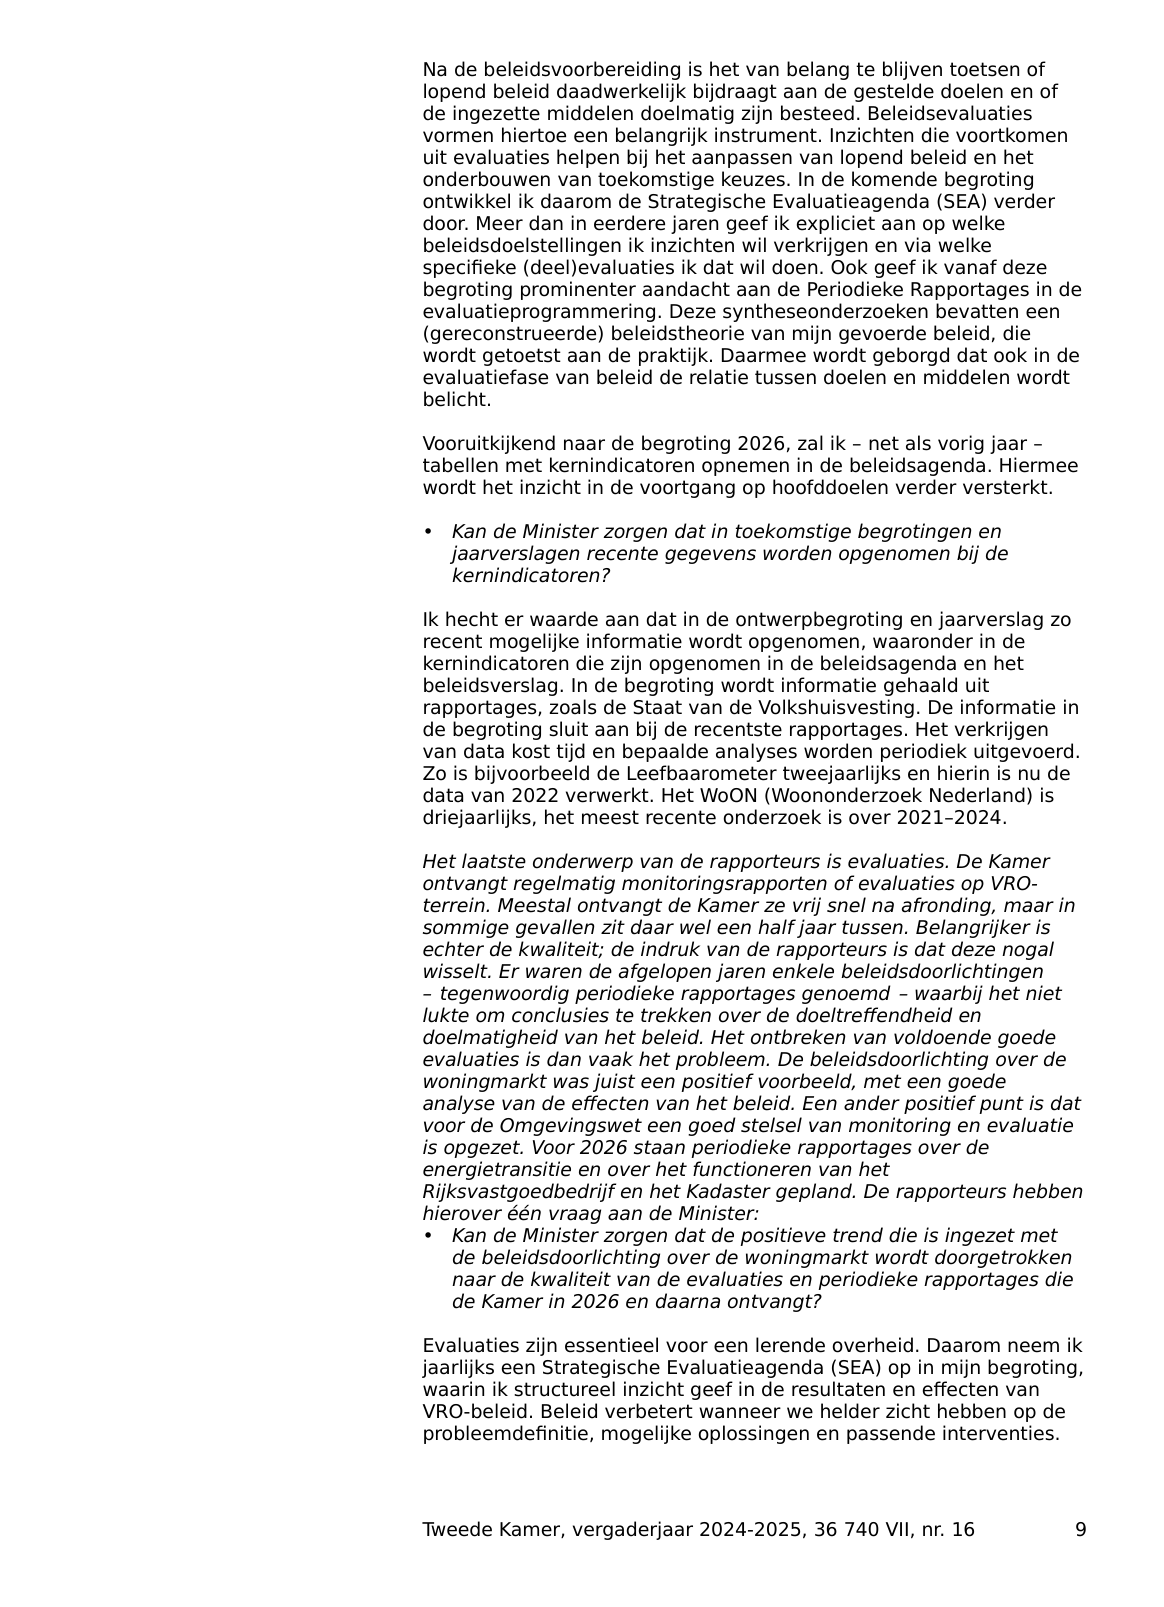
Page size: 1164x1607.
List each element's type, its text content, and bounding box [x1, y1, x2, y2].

text Ik hecht er waarde aan dat in de ontwerpbegroting en jaarverslag zo recent mogelijke informatie wordt opgenomen, waaronder in de kernindicatoren die zijn opgenomen in de beleidsagenda en het beleidsverslag. In de begroting wordt informatie gehaald uit rapportages, zoals de Staat van de Volkshuisvesting. De informatie in de begroting sluit aan bij de recentste rapportages. Het verkrijgen van data kost tijd en bepaalde analyses worden periodiek uitgevoerd. Zo is bijvoorbeeld de Leefbaarometer tweejaarlijks en hierin is nu de data van 2022 verwerkt. Het WoON (Woononderzoek Nederland) is driejaarlijks, het meest recente onderzoek is over 2021–2024. [422, 609, 1087, 829]
text Het laatste onderwerp van de rapporteurs is evaluaties. De Kamer ontvangt regelmatig monitoringsrapporten of evaluaties op VRO-terrein. Meestal ontvangt de Kamer ze vrij snel na afronding, maar in sommige gevallen zit daar wel een half jaar tussen. Belangrijker is echter de kwaliteit; de indruk van de rapporteurs is dat deze nogal wisselt. Er waren de afgelopen jaren enkele beleidsdoorlichtingen – tegenwoordig periodieke rapportages genoemd – waarbij het niet lukte om conclusies te trekken over de doeltreffendheid en doelmatigheid van het beleid. Het ontbreken van voldoende goede evaluaties is dan vaak het probleem. De beleidsdoorlichting over de woningmarkt was juist een positief voorbeeld, met een goede analyse van de effecten van het beleid. Een ander positief punt is dat voor de Omgevingswet een goed stelsel van monitoring en evaluatie is opgezet. Voor 2026 staan periodieke rapportages over de energietransitie en over het functioneren van het Rijksvastgoedbedrijf en het Kadaster gepland. De rapporteurs hebben hierover één vraag aan de Minister: [422, 851, 1087, 1225]
text • Kan de Minister zorgen dat de positieve trend die is ingezet met de beleidsdoorlichting over de woningmarkt wordt doorgetrokken naar de kwaliteit van de evaluaties en periodieke rapportages die de Kamer in 2026 en daarna ontvangt? [422, 1225, 1087, 1313]
text • Kan de Minister zorgen dat in toekomstige begrotingen en jaarverslagen recente gegevens worden opgenomen bij de kernindicatoren? [422, 521, 1087, 587]
text Evaluaties zijn essentieel voor een lerende overheid. Daarom neem ik jaarlijks een Strategische Evaluatieagenda (SEA) op in mijn begroting, waarin ik structureel inzicht geef in de resultaten en effecten van VRO-beleid. Beleid verbetert wanneer we helder zicht hebben op de probleemdefinitie, mogelijke oplossingen en passende interventies. [422, 1335, 1087, 1445]
text Na de beleidsvoorbereiding is het van belang te blijven toetsen of lopend beleid daadwerkelijk bijdraagt aan de gestelde doelen en of de ingezette middelen doelmatig zijn besteed. Beleidsevaluaties vormen hiertoe een belangrijk instrument. Inzichten die voortkomen uit evaluaties helpen bij het aanpassen van lopend beleid en het onderbouwen van toekomstige keuzes. In de komende begroting ontwikkel ik daarom de Strategische Evaluatieagenda (SEA) verder door. Meer dan in eerdere jaren geef ik expliciet aan op welke beleidsdoelstellingen ik inzichten wil verkrijgen en via welke specifieke (deel)evaluaties ik dat wil doen. Ook geef ik vanaf deze begroting prominenter aandacht aan de Periodieke Rapportages in de evaluatieprogrammering. Deze syntheseonderzoeken bevatten een (gereconstrueerde) beleidstheorie van mijn gevoerde beleid, die wordt getoetst aan de praktijk. Daarmee wordt geborgd dat ook in de evaluatiefase van beleid de relatie tussen doelen en middelen wordt belicht. [422, 59, 1087, 411]
text Vooruitkijkend naar de begroting 2026, zal ik – net als vorig jaar – tabellen met kernindicatoren opnemen in de beleidsagenda. Hiermee wordt het inzicht in de voortgang op hoofddoelen verder versterkt. [422, 433, 1087, 499]
